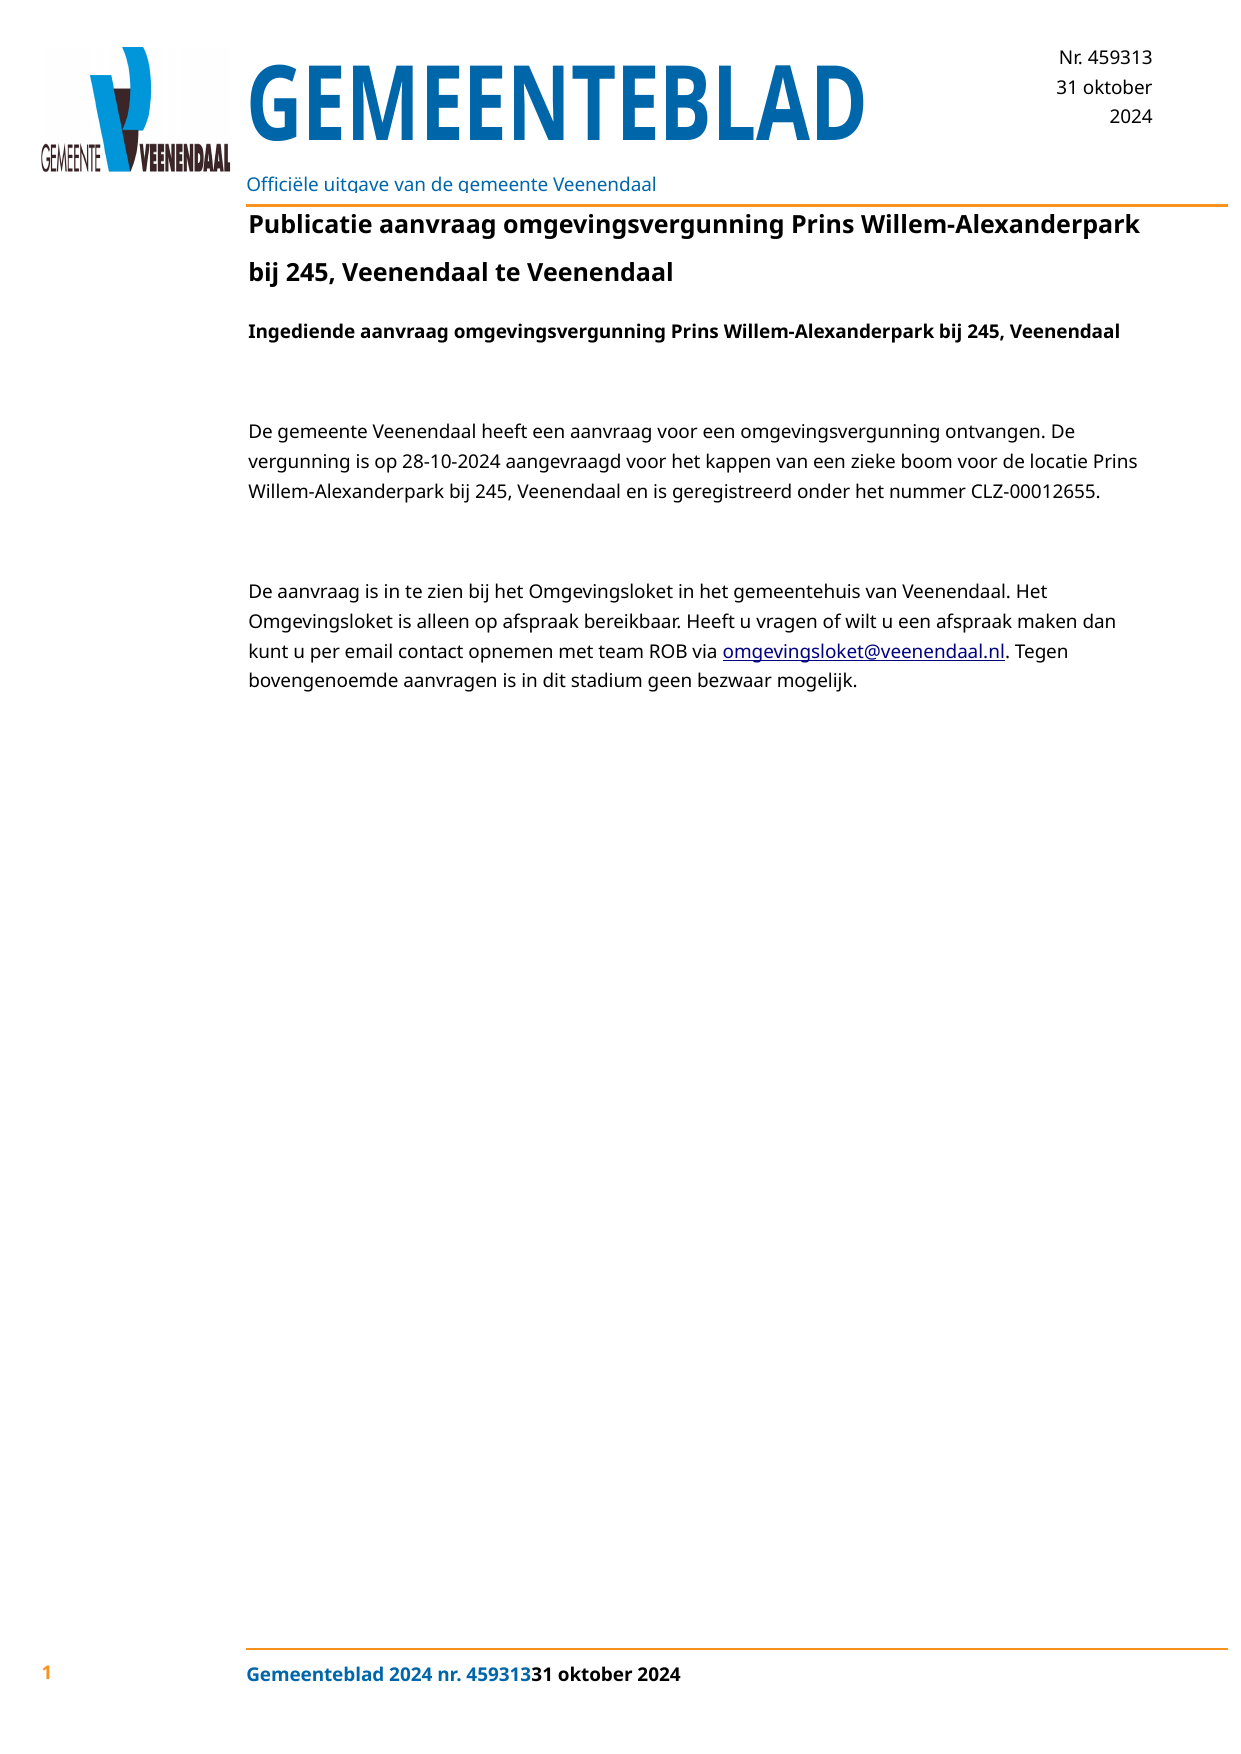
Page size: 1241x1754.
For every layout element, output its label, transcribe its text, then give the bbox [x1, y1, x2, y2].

text De aanvraag is in te zien bij het Omgevingsloket in het gemeentehuis van Veenendaal. Het Omgevingsloket is alleen op afspraak bereikbaar. Heeft u vragen of wilt u een afspraak maken dan kunt u per email contact opnemen met team ROB via omgevingsloket@veenendaal.nl. Tegen bovengenoemde aanvragen is in dit stadium geen bezwaar mogelijk. [248, 579, 1152, 693]
picture [41, 47, 130, 172]
text Ingediende aanvraag omgevingsvergunning Prins Willem-Alexanderpark bij 245, Veenendaal [248, 318, 1152, 344]
text Publicatie aanvraag omgevingsvergunning Prins Willem-Alexanderpark bij 245, Veenendaal te Veenendaal [248, 207, 1152, 288]
picture [123, 47, 231, 172]
text De gemeente Veenendaal heeft een aanvraag voor een omgevingsvergunning ontvangen. De vergunning is op 28-10-2024 aangevraagd voor het kappen van een zieke boom voor de locatie Prins Willem-Alexanderpark bij 245, Veenendaal en is geregistreerd onder het nummer CLZ-00012655. [248, 419, 1152, 504]
